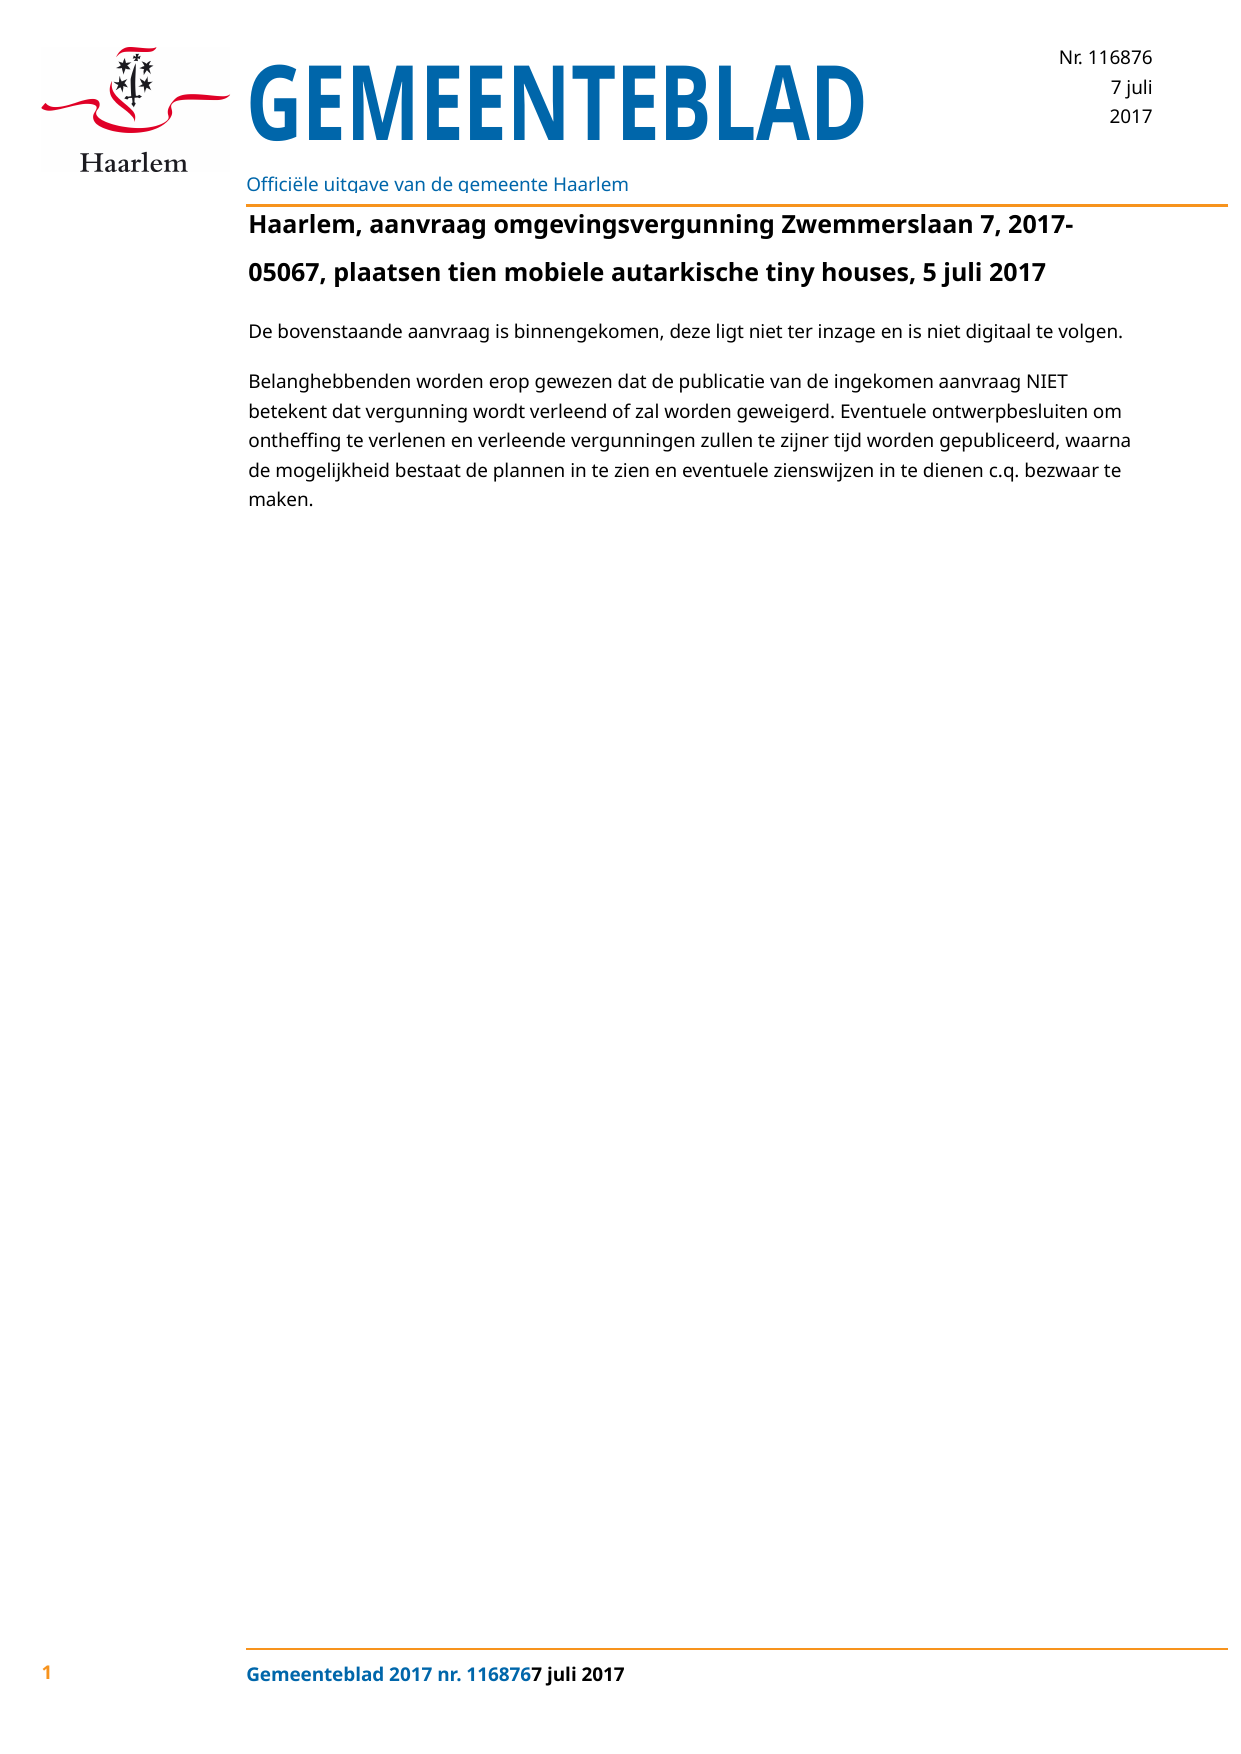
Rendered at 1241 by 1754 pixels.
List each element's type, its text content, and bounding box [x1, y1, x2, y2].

text Belanghebbenden worden erop gewezen dat de publicatie van de ingekomen aanvraag NIET betekent dat vergunning wordt verleend of zal worden geweigerd. Eventuele ontwerpbesluiten om ontheffing te verlenen en verleende vergunningen zullen te zijner tijd worden gepubliceerd, waarna de mogelijkheid bestaat de plannen in te zien en eventuele zienswijzen in te dienen c.q. bezwaar te maken. [248, 368, 1152, 512]
text Haarlem, aanvraag omgevingsvergunning Zwemmerslaan 7, 2017-05067, plaatsen tien mobiele autarkische tiny houses, 5 juli 2017 [248, 207, 1152, 288]
picture [41, 47, 231, 172]
text De bovenstaande aanvraag is binnengekomen, deze ligt niet ter inzage en is niet digitaal te volgen. [248, 318, 1152, 344]
